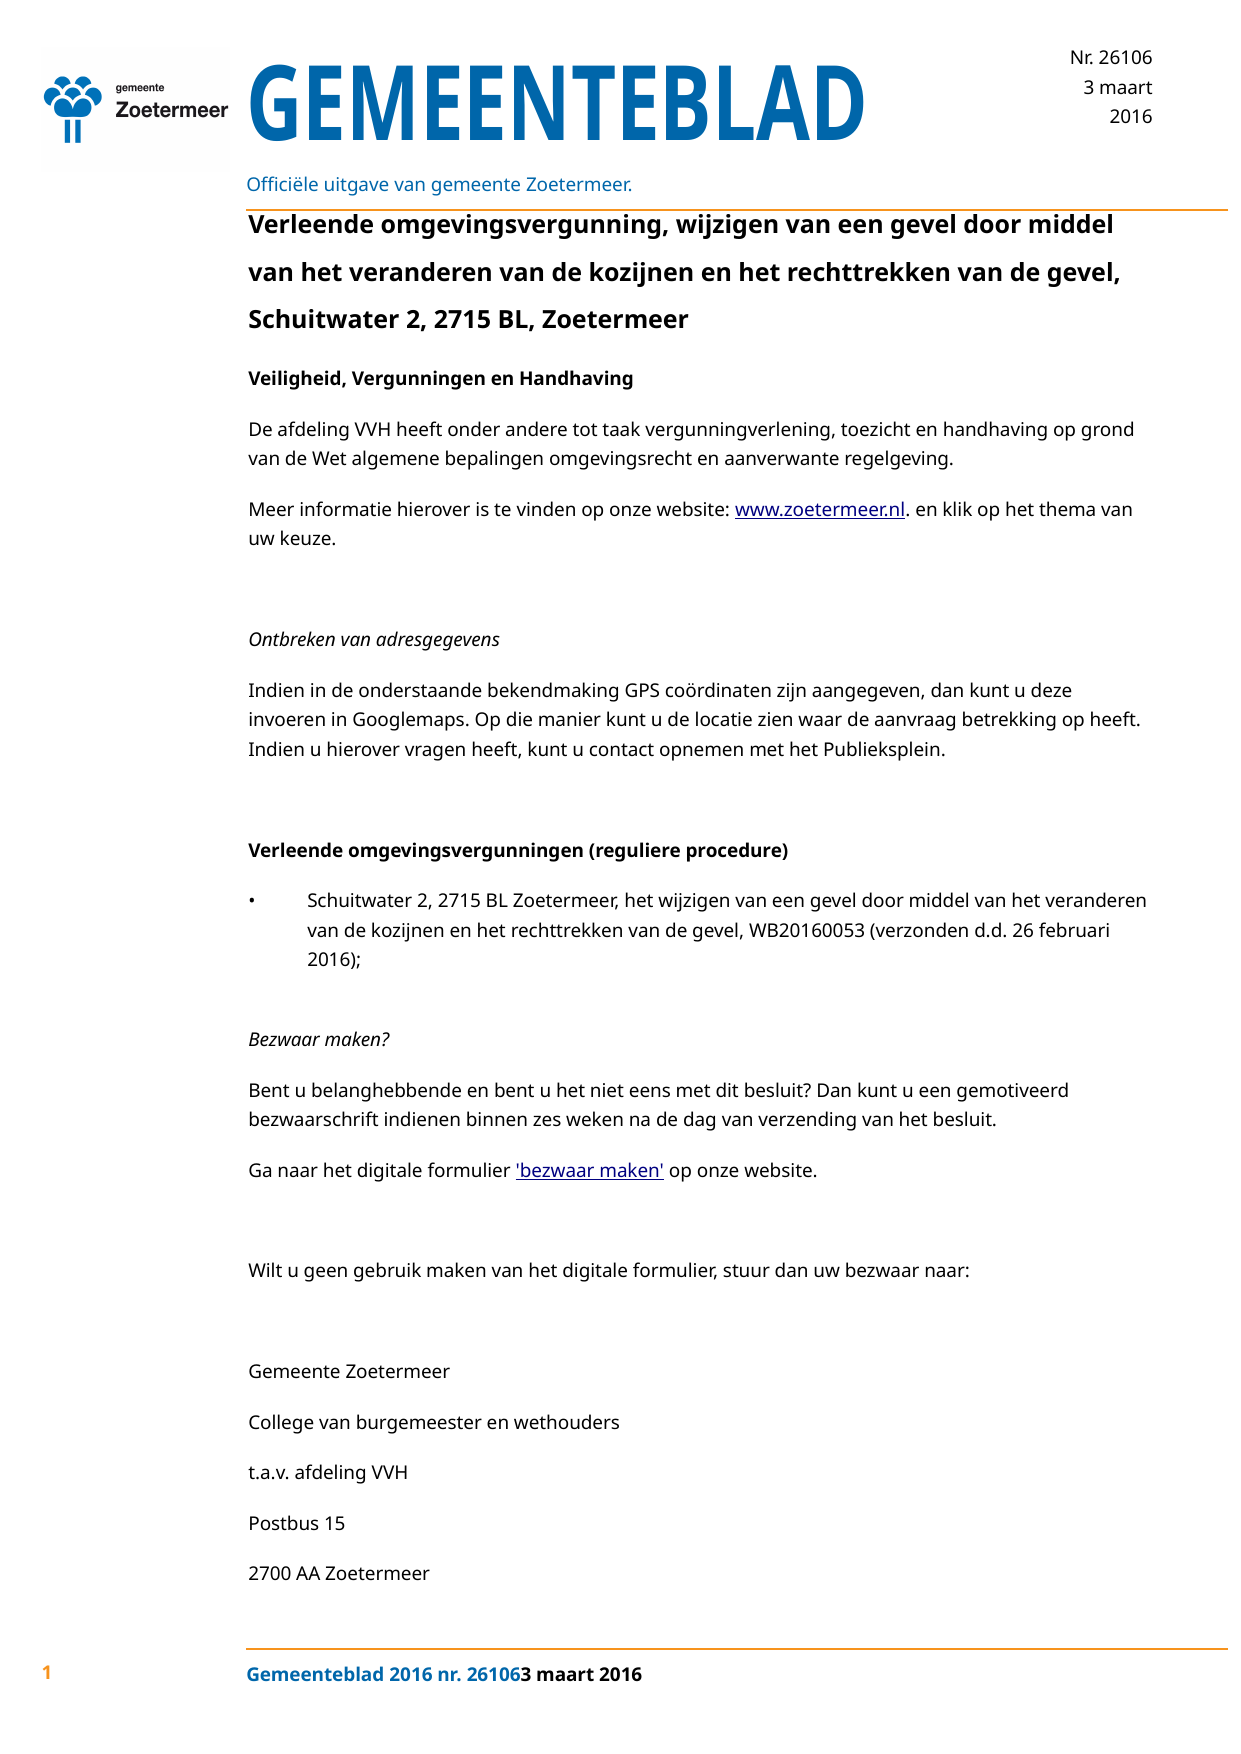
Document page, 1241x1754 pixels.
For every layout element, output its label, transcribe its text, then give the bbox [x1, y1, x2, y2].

text Postbus 15 [248, 1510, 1152, 1535]
text t.a.v. afdeling VVH [248, 1459, 1152, 1485]
text Gemeente Zoetermeer [248, 1358, 1152, 1384]
text Ontbreken van adresgegevens [248, 626, 1152, 652]
list Schuitwater 2, 2715 BL Zoetermeer, het wijzigen van een gevel door middel van het veranderen van de kozijnen en het rechttrekken van de gevel, WB20160053 (verzonden d.d. 26 februari 2016); [248, 887, 1152, 972]
picture [41, 47, 231, 172]
text 2700 AA Zoetermeer [248, 1560, 1152, 1586]
text Bezwaar maken? [248, 1026, 1152, 1052]
text Meer informatie hierover is te vinden op onze website: www.zoetermeer.nl. en klik op het thema van uw keuze. [248, 496, 1152, 551]
text Verleende omgevingsvergunningen (reguliere procedure) [248, 837, 1152, 862]
text Verleende omgevingsvergunning, wijzigen van een gevel door middel van het veranderen van de kozijnen en het rechttrekken van de gevel, Schuitwater 2, 2715 BL, Zoetermeer [248, 211, 1152, 336]
text Ga naar het digitale formulier 'bezwaar maken' op onze website. [248, 1157, 1152, 1182]
text College van burgemeester en wethouders [248, 1409, 1152, 1434]
text Wilt u geen gebruik maken van het digitale formulier, stuur dan uw bezwaar naar: [248, 1258, 1152, 1283]
text Bent u belanghebbende en bent u het niet eens met dit besluit? Dan kunt u een gemotiveerd bezwaarschrift indienen binnen zes weken na de dag van verzending van het besluit. [248, 1077, 1152, 1132]
text Veiligheid, Vergunningen en Handhaving [248, 366, 1152, 391]
text De afdeling VVH heeft onder andere tot taak vergunningverlening, toezicht en handhaving op grond van de Wet algemene bepalingen omgevingsrecht en aanverwante regelgeving. [248, 416, 1152, 471]
text Indien in de onderstaande bekendmaking GPS coördinaten zijn aangegeven, dan kunt u deze invoeren in Googlemaps. Op die manier kunt u de locatie zien waar de aanvraag betrekking op heeft. Indien u hierover vragen heeft, kunt u contact opnemen met het Publieksplein. [248, 677, 1152, 762]
